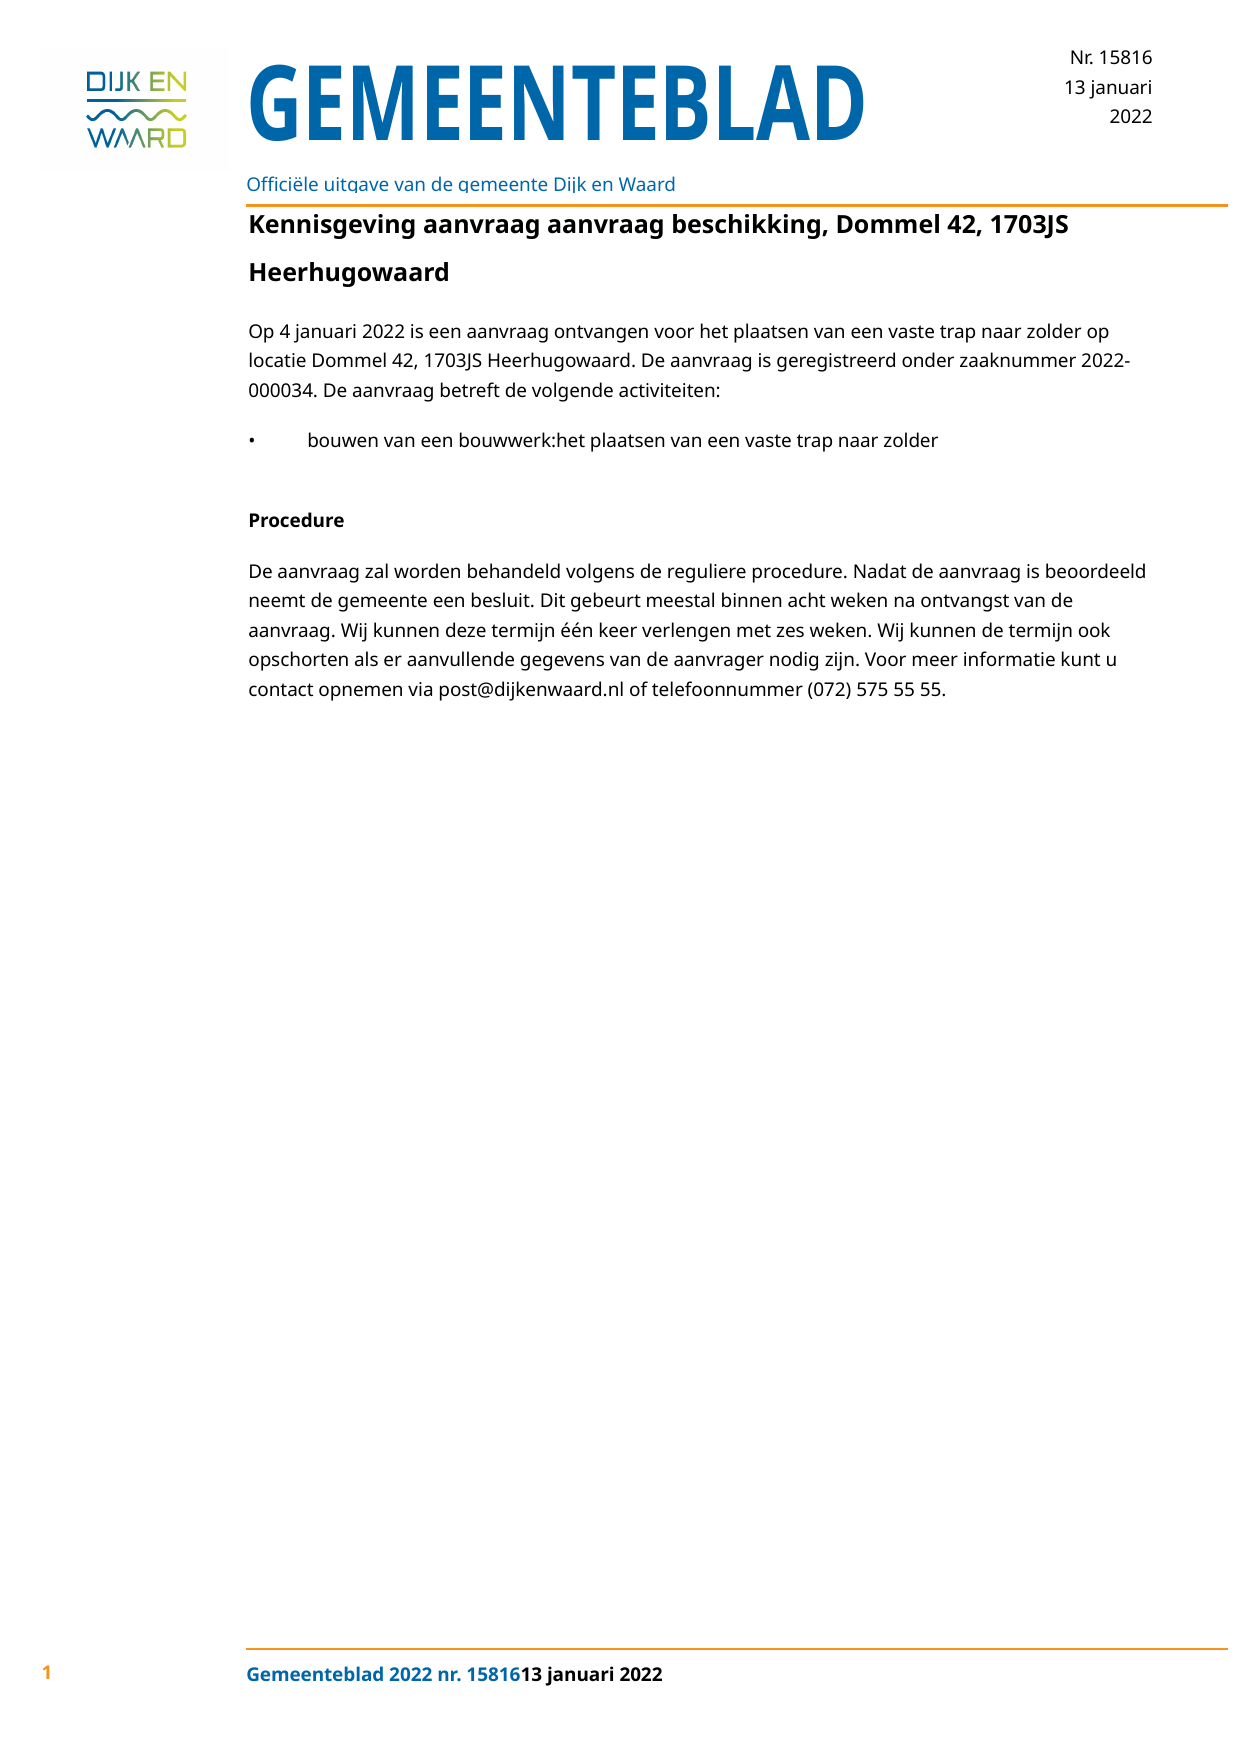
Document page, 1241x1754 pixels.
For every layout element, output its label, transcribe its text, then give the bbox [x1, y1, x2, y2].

text De aanvraag zal worden behandeld volgens de reguliere procedure. Nadat de aanvraag is beoordeeld neemt de gemeente een besluit. Dit gebeurt meestal binnen acht weken na ontvangst van de aanvraag. Wij kunnen deze termijn één keer verlengen met zes weken. Wij kunnen de termijn ook opschorten als er aanvullende gegevens van de aanvrager nodig zijn. Voor meer informatie kunt u contact opnemen via post@dijkenwaard.nl of telefoonnummer (072) 575 55 55. [248, 558, 1152, 702]
list bouwen van een bouwwerk:het plaatsen van een vaste trap naar zolder [248, 427, 1152, 453]
text Kennisgeving aanvraag aanvraag beschikking, Dommel 42, 1703JS Heerhugowaard [248, 207, 1152, 288]
picture [41, 47, 231, 172]
text Procedure [248, 507, 1152, 533]
text Op 4 januari 2022 is een aanvraag ontvangen voor het plaatsen van een vaste trap naar zolder op locatie Dommel 42, 1703JS Heerhugowaard. De aanvraag is geregistreerd onder zaaknummer 2022-000034. De aanvraag betreft de volgende activiteiten: [248, 318, 1152, 403]
